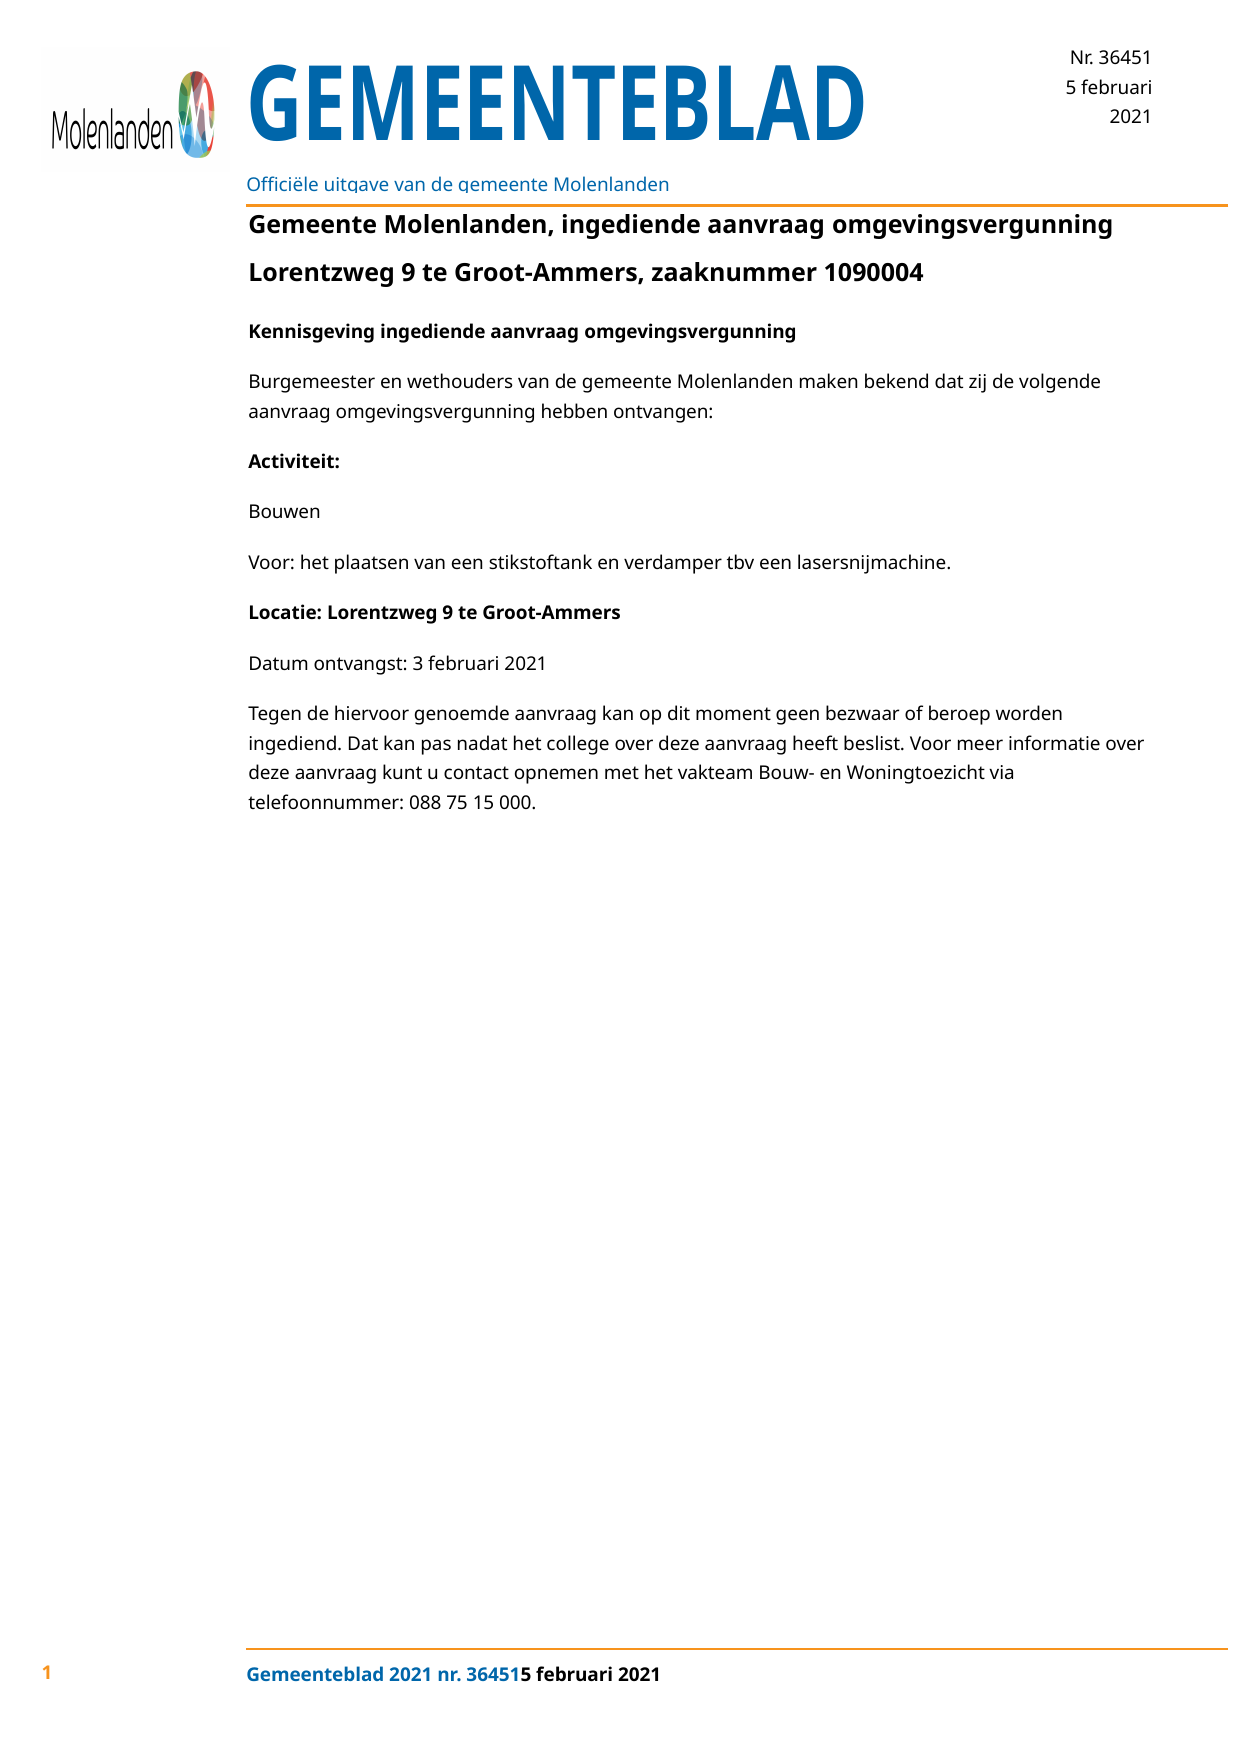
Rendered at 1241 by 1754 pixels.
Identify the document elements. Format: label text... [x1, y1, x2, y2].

text Gemeente Molenlanden, ingediende aanvraag omgevingsvergunning Lorentzweg 9 te Groot-Ammers, zaaknummer 1090004 [248, 207, 1152, 288]
picture [41, 47, 231, 172]
text Burgemeester en wethouders van de gemeente Molenlanden maken bekend dat zij de volgende aanvraag omgevingsvergunning hebben ontvangen: [248, 368, 1152, 424]
text Kennisgeving ingediende aanvraag omgevingsvergunning [248, 318, 1152, 344]
text Activiteit: [248, 448, 1152, 474]
text Voor: het plaatsen van een stikstoftank en verdamper tbv een lasersnijmachine. [248, 549, 1152, 575]
text Locatie: Lorentzweg 9 te Groot-Ammers [248, 599, 1152, 625]
text Datum ontvangst: 3 februari 2021 [248, 650, 1152, 676]
text Bouwen [248, 499, 1152, 524]
text Tegen de hiervoor genoemde aanvraag kan op dit moment geen bezwaar of beroep worden ingediend. Dat kan pas nadat het college over deze aanvraag heeft beslist. Voor meer informatie over deze aanvraag kunt u contact opnemen met het vakteam Bouw- en Woningtoezicht via telefoonnummer: 088 75 15 000. [248, 700, 1152, 815]
